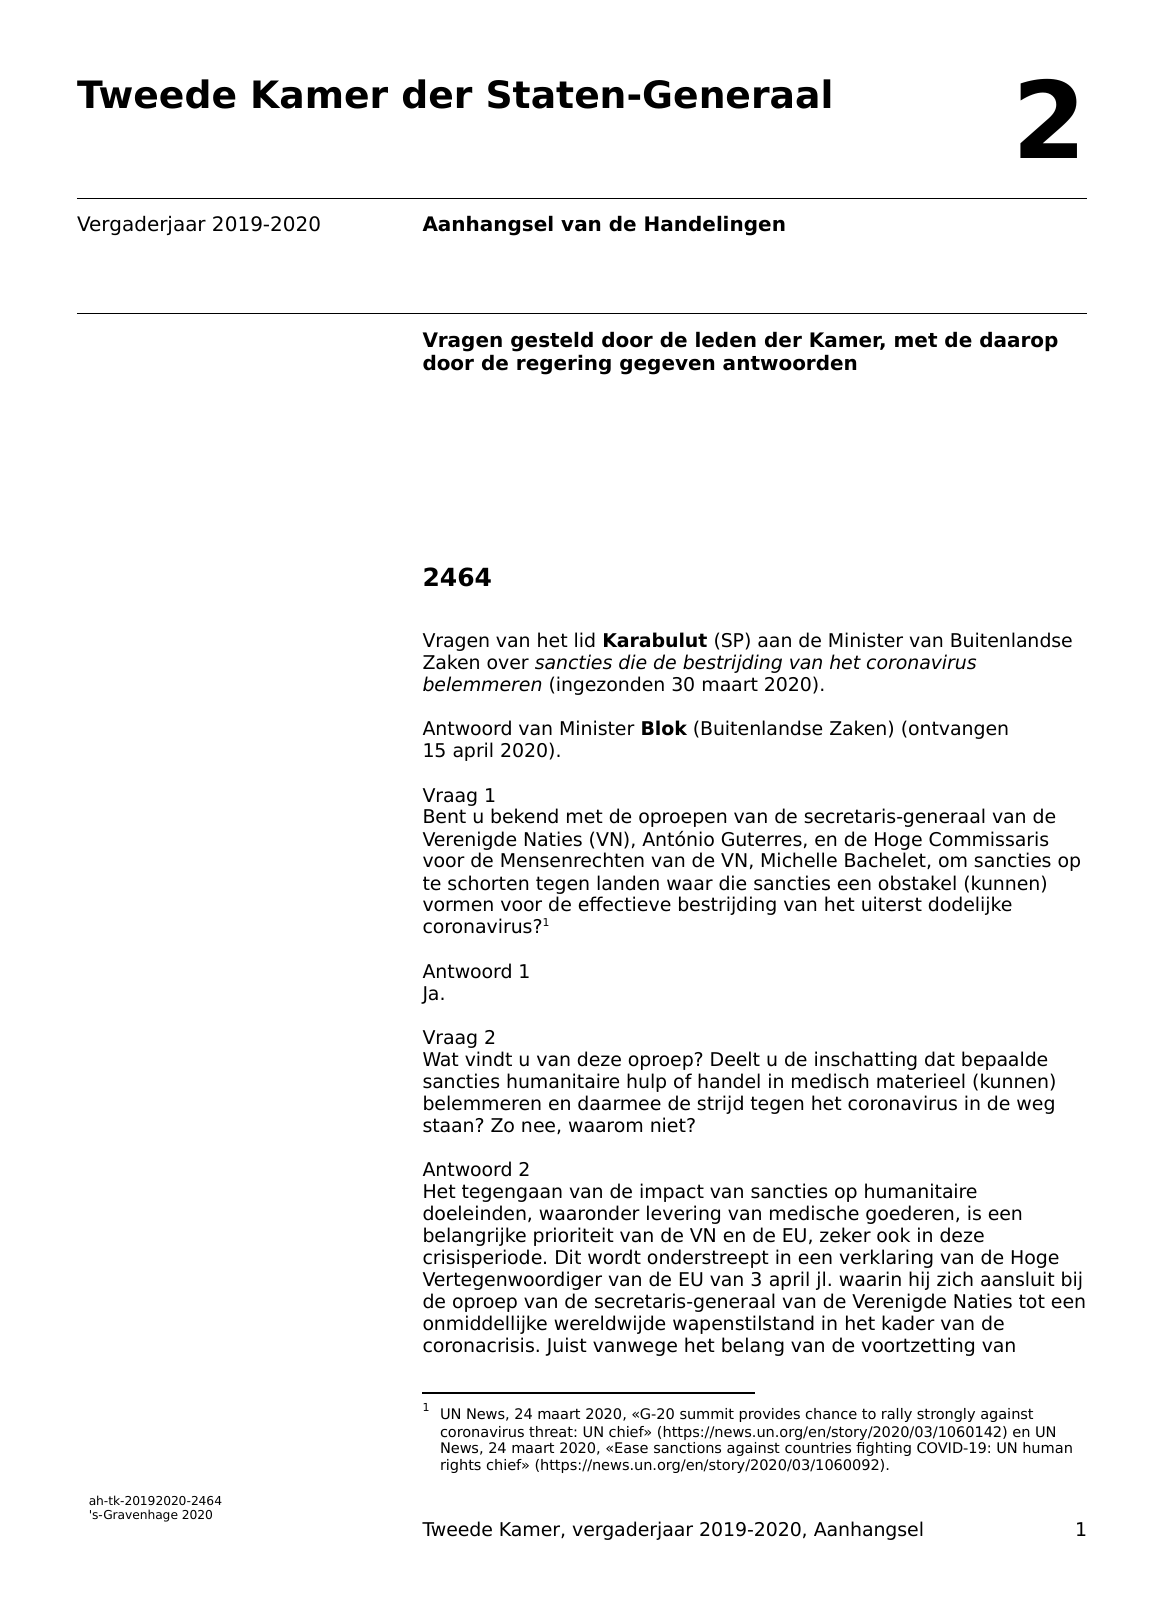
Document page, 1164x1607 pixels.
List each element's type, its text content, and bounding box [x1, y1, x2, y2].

text Antwoord 1 [422, 961, 1087, 982]
text Vraag 2 [422, 1027, 1087, 1049]
text Ja. [422, 982, 1087, 1004]
table_cell Vergaderjaar 2019-2020 [77, 199, 422, 313]
text 's-Gravenhage 2020 [88, 1508, 323, 1522]
text Vragen van het lid Karabulut (SP) aan de Minister van Buitenlandse Zaken over sancties die de bestrijding van het coronavirus belemmeren (ingezonden 30 maart 2020). [422, 630, 1087, 696]
text Het tegengaan van de impact van sancties op humanitaire doeleinden, waaronder levering van medische goederen, is een belangrijke prioriteit van de VN en de EU, zeker ook in deze crisisperiode. Dit wordt onderstreept in een verklaring van de Hoge Vertegenwoordiger van de EU van 3 april jl. waarin hij zich aansluit bij de oproep van de secretaris-generaal van de Verenigde Naties tot een onmiddellijke wereldwijde wapenstilstand in het kader van de coronacrisis. Juist vanwege het belang van de voortzetting van [422, 1181, 1087, 1357]
text Antwoord van Minister Blok (Buitenlandse Zaken) (ontvangen 15 april 2020). [422, 718, 1087, 762]
table_cell [77, 314, 422, 375]
text Vraag 1 [422, 784, 1087, 806]
table_cell Vragen gesteld door de leden der Kamer, met de daarop door de regering gegeven antwoorden [422, 314, 1087, 375]
text UN News, 24 maart 2020, «G-20 summit provides chance to rally strongly against coronavirus threat: UN chief» (https://news.un.org/en/story/2020/03/1060142) en UN News, 24 maart 2020, «Ease sanctions against countries fighting COVID-19: UN human rights chief» (https://news.un.org/en/story/2020/03/1060092). [422, 1402, 1087, 1474]
text Antwoord 2 [422, 1159, 1087, 1181]
text Bent u bekend met de oproepen van de secretaris-generaal van de Verenigde Naties (VN), António Guterres, en de Hoge Commissaris voor de Mensenrechten van de VN, Michelle Bachelet, om sancties op te schorten tegen landen waar die sancties een obstakel (kunnen) vormen voor de effectieve bestrijding van het uiterst dodelijke coronavirus? [422, 806, 1087, 938]
text Wat vindt u van deze oproep? Deelt u de inschatting dat bepaalde sancties humanitaire hulp of handel in medisch materieel (kunnen) belemmeren en daarmee de strijd tegen het coronavirus in de weg staan? Zo nee, waarom niet? [422, 1049, 1087, 1137]
text ah-tk-20192020-2464 [88, 1494, 323, 1508]
table_header 2 [886, 59, 1087, 198]
table_header Tweede Kamer der Staten-Generaal [77, 59, 886, 198]
table_cell Aanhangsel van de Handelingen [422, 199, 1087, 313]
text 2464 [422, 563, 1087, 592]
